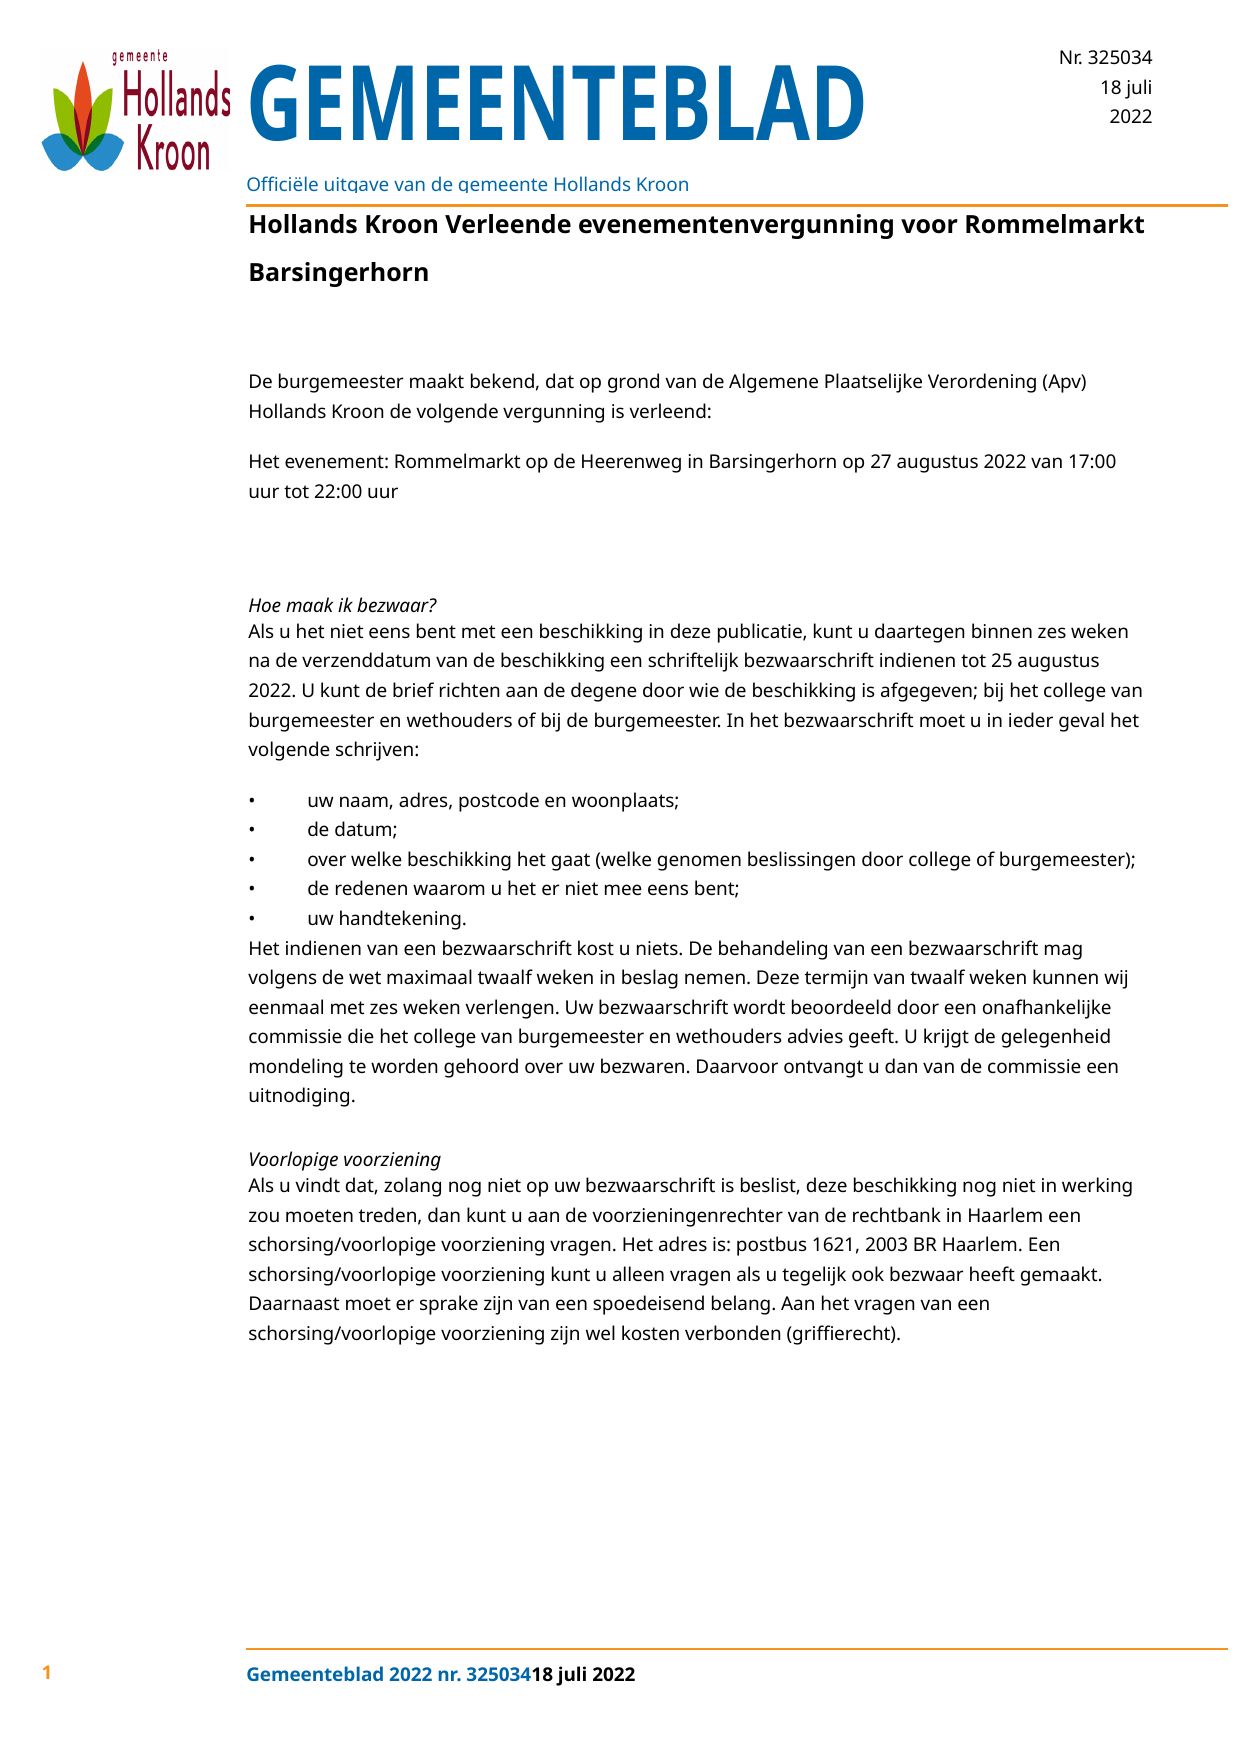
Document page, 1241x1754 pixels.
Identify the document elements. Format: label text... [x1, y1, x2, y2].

list uw handtekening. [248, 905, 1152, 931]
text Hollands Kroon Verleende evenementenvergunning voor Rommelmarkt Barsingerhorn [248, 207, 1152, 288]
list over welke beschikking het gaat (welke genomen beslissingen door college of burgemeester); [248, 846, 1152, 872]
text Het indienen van een bezwaarschrift kost u niets. De behandeling van een bezwaarschrift mag volgens de wet maximaal twaalf weken in beslag nemen. Deze termijn van twaalf weken kunnen wij eenmaal met zes weken verlengen. Uw bezwaarschrift wordt beoordeeld door een onafhankelijke commissie die het college van burgemeester en wethouders advies geeft. U krijgt de gelegenheid mondeling te worden gehoord over uw bezwaren. Daarvoor ontvangt u dan van de commissie een uitnodiging. [248, 935, 1152, 1108]
text Het evenement: Rommelmarkt op de Heerenweg in Barsingerhorn op 27 augustus 2022 van 17:00 uur tot 22:00 uur [248, 448, 1152, 504]
list uw naam, adres, postcode en woonplaats; [248, 787, 1152, 812]
text De burgemeester maakt bekend, dat op grond van de Algemene Plaatselijke Verordening (Apv) Hollands Kroon de volgende vergunning is verleend: [248, 368, 1152, 424]
list de datum; [248, 816, 1152, 842]
text Voorlopige voorziening [248, 1147, 1152, 1172]
text Als u vindt dat, zolang nog niet op uw bezwaarschrift is beslist, deze beschikking nog niet in werking zou moeten treden, dan kunt u aan de voorzieningenrechter van de rechtbank in Haarlem een schorsing/voorlopige voorziening vragen. Het adres is: postbus 1621, 2003 BR Haarlem. Een schorsing/voorlopige voorziening kunt u alleen vragen als u tegelijk ook bezwaar heeft gemaakt. Daarnaast moet er sprake zijn van een spoedeisend belang. Aan het vragen van een schorsing/voorlopige voorziening zijn wel kosten verbonden (griffierecht). [248, 1172, 1152, 1346]
text Hoe maak ik bezwaar? [248, 592, 1152, 618]
text Als u het niet eens bent met een beschikking in deze publicatie, kunt u daartegen binnen zes weken na de verzenddatum van de beschikking een schriftelijk bezwaarschrift indienen tot 25 augustus 2022. U kunt de brief richten aan de degene door wie de beschikking is afgegeven; bij het college van burgemeester en wethouders of bij de burgemeester. In het bezwaarschrift moet u in ieder geval het volgende schrijven: [248, 618, 1152, 762]
picture [41, 47, 231, 172]
list de redenen waarom u het er niet mee eens bent; [248, 876, 1152, 901]
